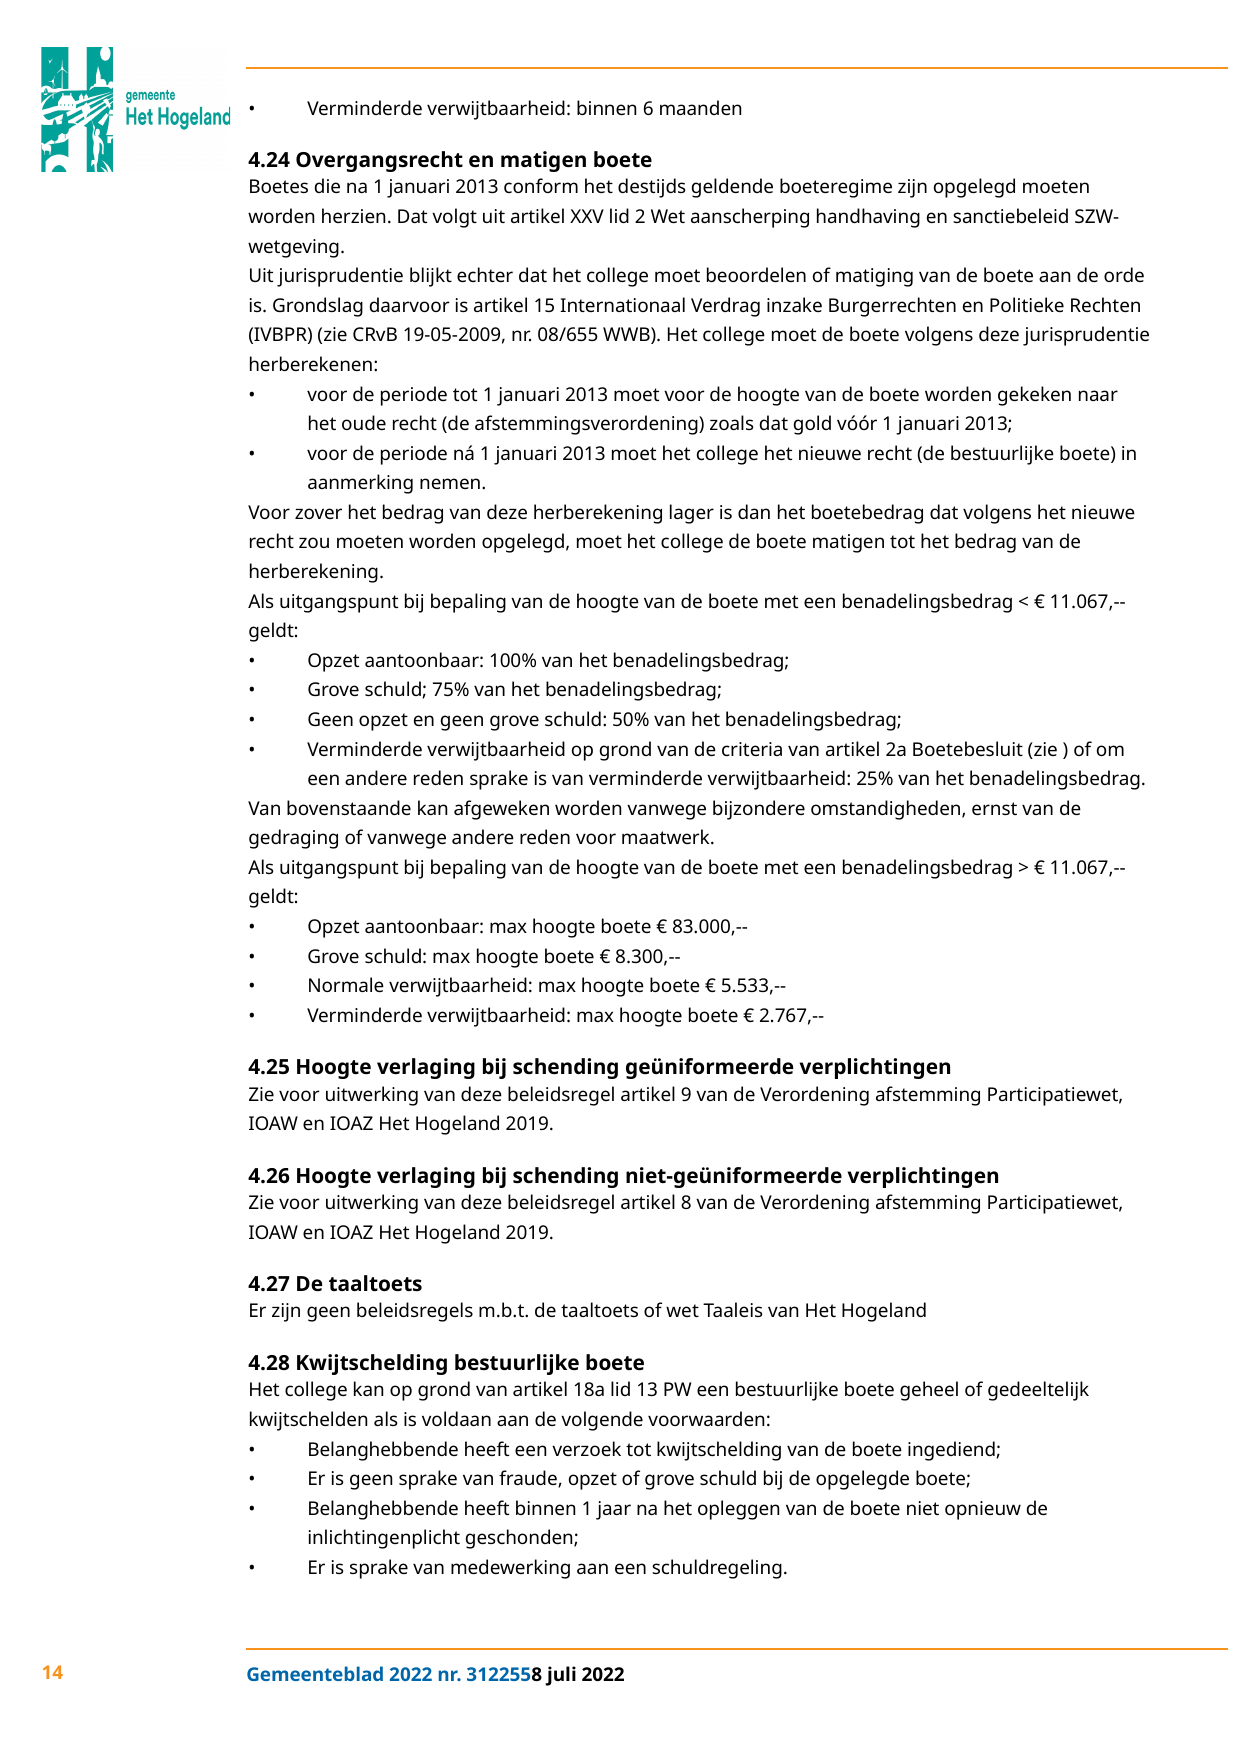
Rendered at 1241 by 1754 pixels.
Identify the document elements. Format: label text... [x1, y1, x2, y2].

list Grove schuld; 75% van het benadelingsbedrag; [248, 677, 1152, 702]
text 4.26 Hoogte verlaging bij schending niet-geüniformeerde verplichtingen [248, 1161, 1152, 1189]
list Normale verwijtbaarheid: max hoogte boete € 5.533,-- [248, 972, 1152, 998]
text 4.27 De taaltoets [248, 1269, 1152, 1298]
text 4.28 Kwijtschelding bestuurlijke boete [248, 1348, 1152, 1377]
list Verminderde verwijtbaarheid: max hoogte boete € 2.767,-- [248, 1002, 1152, 1028]
text Uit jurisprudentie blijkt echter dat het college moet beoordelen of matiging van de boete aan de orde is. Grondslag daarvoor is artikel 15 Internationaal Verdrag inzake Burgerrechten en Politieke Rechten (IVBPR) (zie CRvB 19-05-2009, nr. 08/655 WWB). Het college moet de boete volgens deze jurisprudentie herberekenen: [248, 262, 1152, 377]
text Als uitgangspunt bij bepaling van de hoogte van de boete met een benadelingsbedrag > € 11.067,-- geldt: [248, 854, 1152, 909]
text Voor zover het bedrag van deze herberekening lager is dan het boetebedrag dat volgens het nieuwe recht zou moeten worden opgelegd, moet het college de boete matigen tot het bedrag van de herberekening. [248, 499, 1152, 584]
picture [41, 47, 231, 172]
list Er is geen sprake van fraude, opzet of grove schuld bij de opgelegde boete; [248, 1465, 1152, 1491]
list Verminderde verwijtbaarheid: binnen 6 maanden [248, 95, 1152, 121]
list Geen opzet en geen grove schuld: 50% van het benadelingsbedrag; [248, 706, 1152, 732]
list voor de periode ná 1 januari 2013 moet het college het nieuwe recht (de bestuurlijke boete) in aanmerking nemen. [248, 440, 1152, 495]
list Belanghebbende heeft binnen 1 jaar na het opleggen van de boete niet opnieuw de inlichtingenplicht geschonden; [248, 1495, 1152, 1550]
list Opzet aantoonbaar: 100% van het benadelingsbedrag; [248, 647, 1152, 673]
list Belanghebbende heeft een verzoek tot kwijtschelding van de boete ingediend; [248, 1436, 1152, 1461]
text Het college kan op grond van artikel 18a lid 13 PW een bestuurlijke boete geheel of gedeeltelijk kwijtschelden als is voldaan aan de volgende voorwaarden: [248, 1377, 1152, 1432]
list Opzet aantoonbaar: max hoogte boete € 83.000,-- [248, 913, 1152, 939]
text Boetes die na 1 januari 2013 conform het destijds geldende boeteregime zijn opgelegd moeten worden herzien. Dat volgt uit artikel XXV lid 2 Wet aanscherping handhaving en sanctiebeleid SZW-wetgeving. [248, 174, 1152, 258]
list Verminderde verwijtbaarheid op grond van de criteria van artikel 2a Boetebesluit (zie ) of om een andere reden sprake is van verminderde verwijtbaarheid: 25% van het benadelingsbedrag. [248, 736, 1152, 791]
text 4.24 Overgangsrecht en matigen boete [248, 145, 1152, 174]
text Van bovenstaande kan afgeweken worden vanwege bijzondere omstandigheden, ernst van de gedraging of vanwege andere reden voor maatwerk. [248, 795, 1152, 850]
text Er zijn geen beleidsregels m.b.t. de taaltoets of wet Taaleis van Het Hogeland [248, 1298, 1152, 1323]
list Er is sprake van medewerking aan een schuldregeling. [248, 1554, 1152, 1580]
text Zie voor uitwerking van deze beleidsregel artikel 8 van de Verordening afstemming Participatiewet, IOAW en IOAZ Het Hogeland 2019. [248, 1189, 1152, 1244]
list voor de periode tot 1 januari 2013 moet voor de hoogte van de boete worden gekeken naar het oude recht (de afstemmingsverordening) zoals dat gold vóór 1 januari 2013; [248, 381, 1152, 436]
text Zie voor uitwerking van deze beleidsregel artikel 9 van de Verordening afstemming Participatiewet, IOAW en IOAZ Het Hogeland 2019. [248, 1081, 1152, 1136]
text 4.25 Hoogte verlaging bij schending geüniformeerde verplichtingen [248, 1052, 1152, 1081]
list Grove schuld: max hoogte boete € 8.300,-- [248, 943, 1152, 968]
text Als uitgangspunt bij bepaling van de hoogte van de boete met een benadelingsbedrag < € 11.067,-- geldt: [248, 588, 1152, 643]
